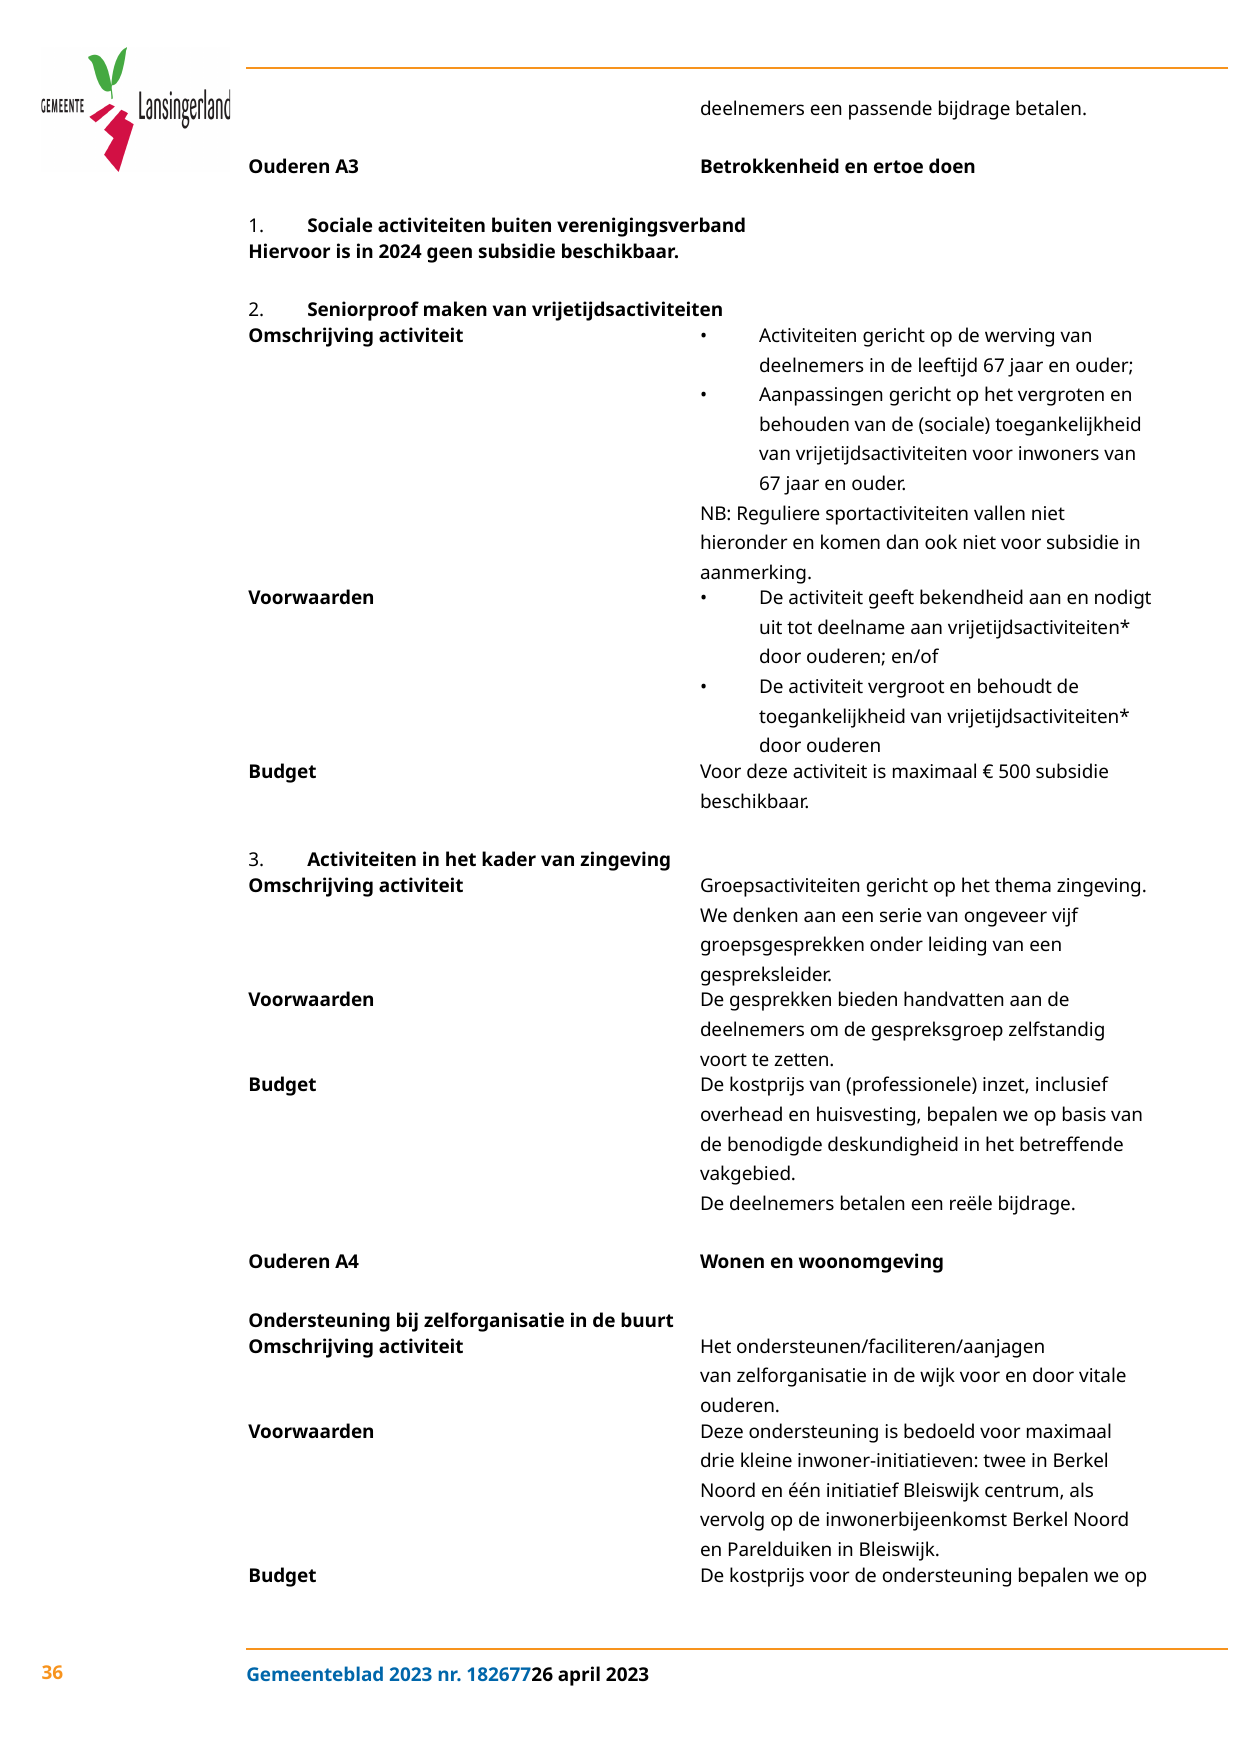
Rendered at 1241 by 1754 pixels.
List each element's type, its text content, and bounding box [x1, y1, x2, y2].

table_cell Omschrijving activiteit [248, 322, 700, 584]
table_cell Voor deze activiteit is maximaal € 500 subsidie beschikbaar. [700, 758, 1152, 813]
table_cell Hiervoor is in 2024 geen subsidie beschikbaar. [248, 238, 1152, 263]
table_cell Budget [248, 1072, 700, 1216]
table_cell Het ondersteunen/faciliteren/aanjagen van zelforganisatie in de wijk voor en door vitale ouderen. [700, 1333, 1152, 1418]
table_header Betrokkenheid en ertoe doen [700, 154, 1152, 179]
table_cell Voorwaarden [248, 1418, 700, 1562]
table_header Sociale activiteiten buiten verenigingsverband [248, 212, 1152, 238]
table_cell [248, 95, 700, 121]
table_cell Budget [248, 758, 700, 813]
table_header Activiteiten in het kader van zingeving [248, 846, 1152, 872]
table_cell Omschrijving activiteit [248, 872, 700, 987]
picture [41, 47, 231, 172]
table_cell Deze ondersteuning is bedoeld voor maximaal drie kleine inwoner-initiatieven: twee in Berkel Noord en één initiatief Bleiswijk centrum, als vervolg op de inwonerbijeenkomst Berkel Noord en Parelduiken in Bleiswijk. [700, 1418, 1152, 1562]
table_cell Groepsactiviteiten gericht op het thema zingeving. We denken aan een serie van ongeveer vijf groepsgesprekken onder leiding van een gespreksleider. [700, 872, 1152, 987]
table_header Ondersteuning bij zelforganisatie in de buurt [248, 1307, 1152, 1333]
table_cell deelnemers een passende bijdrage betalen. [700, 95, 1152, 121]
table_cell Budget [248, 1562, 700, 1588]
table_cell De kostprijs voor de ondersteuning bepalen we op [700, 1562, 1152, 1588]
table_cell Omschrijving activiteit [248, 1333, 700, 1418]
table_cell Voorwaarden [248, 585, 700, 758]
table_cell Voorwaarden [248, 987, 700, 1072]
table_cell De kostprijs van (professionele) inzet, inclusief overhead en huisvesting, bepalen we op basis van de benodigde deskundigheid in het betreffende vakgebied. De deelnemers betalen een reële bijdrage. [700, 1072, 1152, 1216]
table_cell De gesprekken bieden handvatten aan de deelnemers om de gespreksgroep zelfstandig voort te zetten. [700, 987, 1152, 1072]
table_header Ouderen A3 [248, 154, 700, 179]
table_header Ouderen A4 [248, 1249, 700, 1274]
table_cell De activiteit geeft bekendheid aan en nodigt uit tot deelname aan vrijetijdsactiviteiten* door ouderen; en/of De activiteit vergroot en behoudt de toegankelijkheid van vrijetijdsactiviteiten* door ouderen [700, 585, 1152, 758]
table_header Wonen en woonomgeving [700, 1249, 1152, 1274]
table_cell Activiteiten gericht op de werving van deelnemers in de leeftijd 67 jaar en ouder; Aanpassingen gericht op het vergroten en behouden van de (sociale) toegankelijkheid van vrijetijdsactiviteiten voor inwoners van 67 jaar en ouder. NB: Reguliere sportactiviteiten vallen niet hieronder en komen dan ook niet voor subsidie in aanmerking. [700, 322, 1152, 584]
table_header Seniorproof maken van vrijetijdsactiviteiten [248, 296, 1152, 322]
